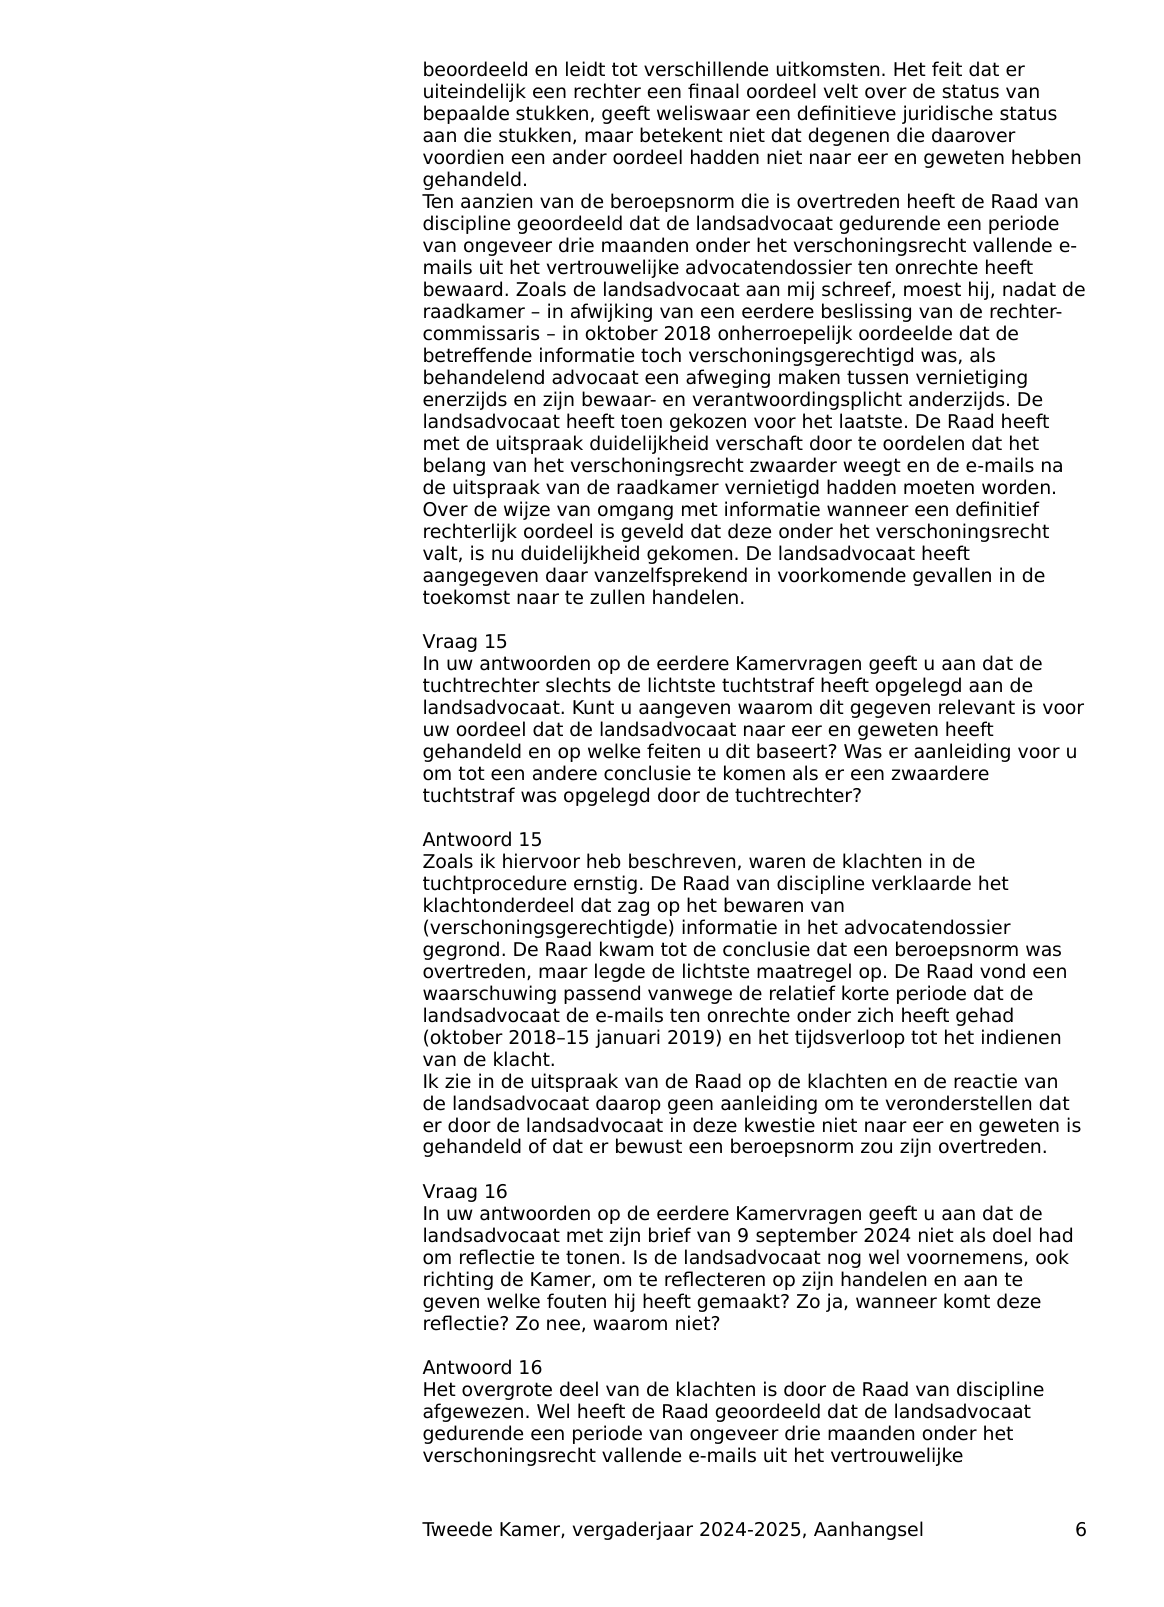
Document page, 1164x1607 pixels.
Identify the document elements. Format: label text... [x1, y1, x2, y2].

text In uw antwoorden op de eerdere Kamervragen geeft u aan dat de tuchtrechter slechts de lichtste tuchtstraf heeft opgelegd aan de landsadvocaat. Kunt u aangeven waarom dit gegeven relevant is voor uw oordeel dat de landsadvocaat naar eer en geweten heeft gehandeld en op welke feiten u dit baseert? Was er aanleiding voor u om tot een andere conclusie te komen als er een zwaardere tuchtstraf was opgelegd door de tuchtrechter? [422, 653, 1087, 807]
text Antwoord 15 [422, 829, 1087, 851]
text Vraag 16 [422, 1181, 1087, 1203]
text Over de wijze van omgang met informatie wanneer een definitief rechterlijk oordeel is geveld dat deze onder het verschoningsrecht valt, is nu duidelijkheid gekomen. De landsadvocaat heeft aangegeven daar vanzelfsprekend in voorkomende gevallen in de toekomst naar te zullen handelen. [422, 499, 1087, 608]
text Ik zie in de uitspraak van de Raad op de klachten en de reactie van de landsadvocaat daarop geen aanleiding om te veronderstellen dat er door de landsadvocaat in deze kwestie niet naar eer en geweten is gehandeld of dat er bewust een beroepsnorm zou zijn overtreden. [422, 1071, 1087, 1158]
text beoordeeld en leidt tot verschillende uitkomsten. Het feit dat er uiteindelijk een rechter een finaal oordeel velt over de status van bepaalde stukken, geeft weliswaar een definitieve juridische status aan die stukken, maar betekent niet dat degenen die daarover voordien een ander oordeel hadden niet naar eer en geweten hebben gehandeld. [422, 59, 1087, 191]
text In uw antwoorden op de eerdere Kamervragen geeft u aan dat de landsadvocaat met zijn brief van 9 september 2024 niet als doel had om reflectie te tonen. Is de landsadvocaat nog wel voornemens, ook richting de Kamer, om te reflecteren op zijn handelen en aan te geven welke fouten hij heeft gemaakt? Zo ja, wanneer komt deze reflectie? Zo nee, waarom niet? [422, 1203, 1087, 1334]
text Het overgrote deel van de klachten is door de Raad van discipline afgewezen. Wel heeft de Raad geoordeeld dat de landsadvocaat gedurende een periode van ongeveer drie maanden onder het verschoningsrecht vallende e-mails uit het vertrouwelijke [422, 1379, 1087, 1467]
text Zoals ik hiervoor heb beschreven, waren de klachten in de tuchtprocedure ernstig. De Raad van discipline verklaarde het klachtonderdeel dat zag op het bewaren van (verschoningsgerechtigde) informatie in het advocatendossier gegrond. De Raad kwam tot de conclusie dat een beroepsnorm was overtreden, maar legde de lichtste maatregel op. De Raad vond een waarschuwing passend vanwege de relatief korte periode dat de landsadvocaat de e-mails ten onrechte onder zich heeft gehad (oktober 2018–15 januari 2019) en het tijdsverloop tot het indienen van de klacht. [422, 851, 1087, 1071]
text Ten aanzien van de beroepsnorm die is overtreden heeft de Raad van discipline geoordeeld dat de landsadvocaat gedurende een periode van ongeveer drie maanden onder het verschoningsrecht vallende e-mails uit het vertrouwelijke advocatendossier ten onrechte heeft bewaard. Zoals de landsadvocaat aan mij schreef, moest hij, nadat de raadkamer – in afwijking van een eerdere beslissing van de rechter-commissaris – in oktober 2018 onherroepelijk oordeelde dat de betreffende informatie toch verschoningsgerechtigd was, als behandelend advocaat een afweging maken tussen vernietiging enerzijds en zijn bewaar- en verantwoordingsplicht anderzijds. De landsadvocaat heeft toen gekozen voor het laatste. De Raad heeft met de uitspraak duidelijkheid verschaft door te oordelen dat het belang van het verschoningsrecht zwaarder weegt en de e-mails na de uitspraak van de raadkamer vernietigd hadden moeten worden. [422, 191, 1087, 499]
text Antwoord 16 [422, 1357, 1087, 1379]
text Vraag 15 [422, 631, 1087, 653]
